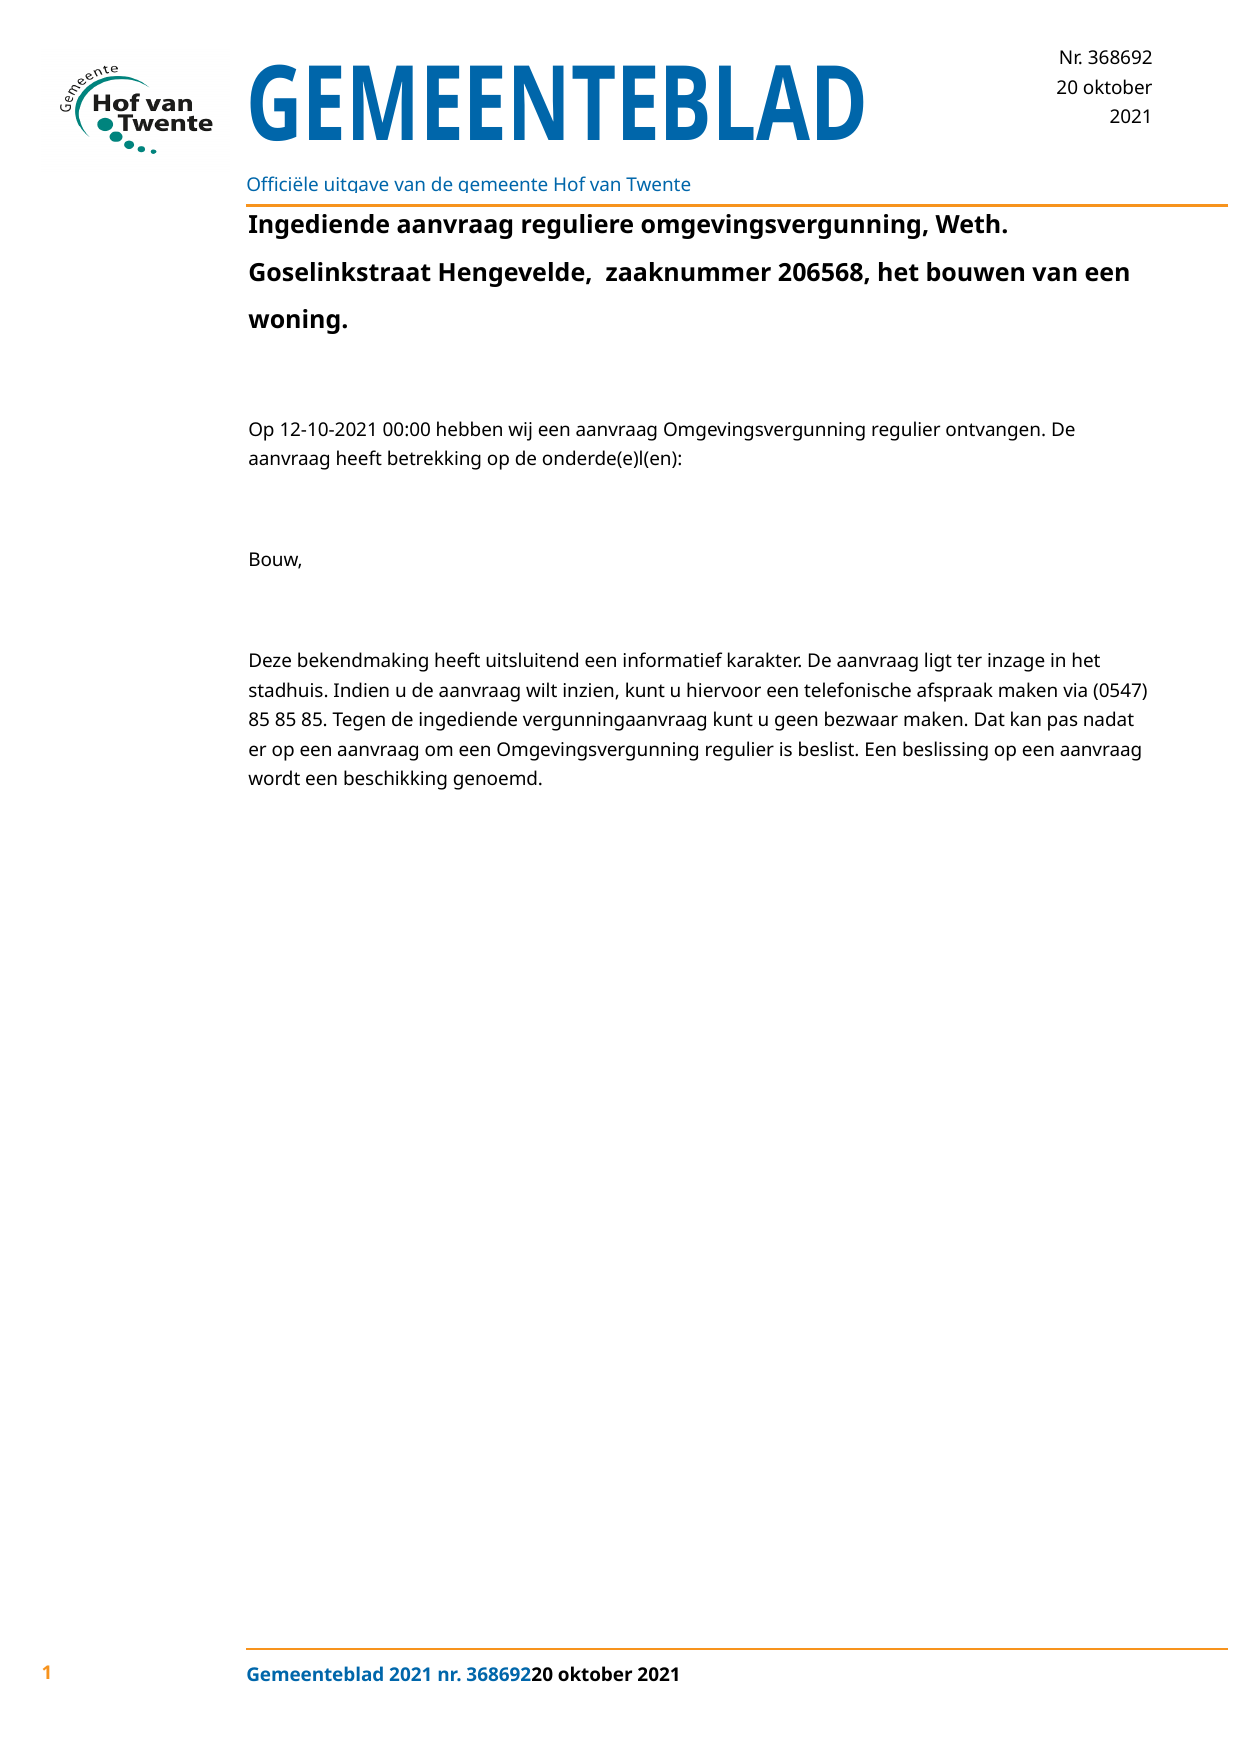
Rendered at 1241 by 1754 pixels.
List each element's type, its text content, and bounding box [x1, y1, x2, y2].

text Op 12-10-2021 00:00 hebben wij een aanvraag Omgevingsvergunning regulier ontvangen. De aanvraag heeft betrekking op de onderde(e)l(en): [248, 416, 1152, 471]
text Ingediende aanvraag reguliere omgevingsvergunning, Weth. Goselinkstraat Hengevelde, zaaknummer 206568, het bouwen van een woning. [248, 207, 1152, 336]
text Deze bekendmaking heeft uitsluitend een informatief karakter. De aanvraag ligt ter inzage in het stadhuis. Indien u de aanvraag wilt inzien, kunt u hiervoor een telefonische afspraak maken via (0547) 85 85 85. Tegen de ingediende vergunningaanvraag kunt u geen bezwaar maken. Dat kan pas nadat er op een aanvraag om een Omgevingsvergunning regulier is beslist. Een beslissing op een aanvraag wordt een beschikking genoemd. [248, 647, 1152, 791]
picture [41, 47, 231, 172]
text Bouw, [248, 546, 1152, 572]
